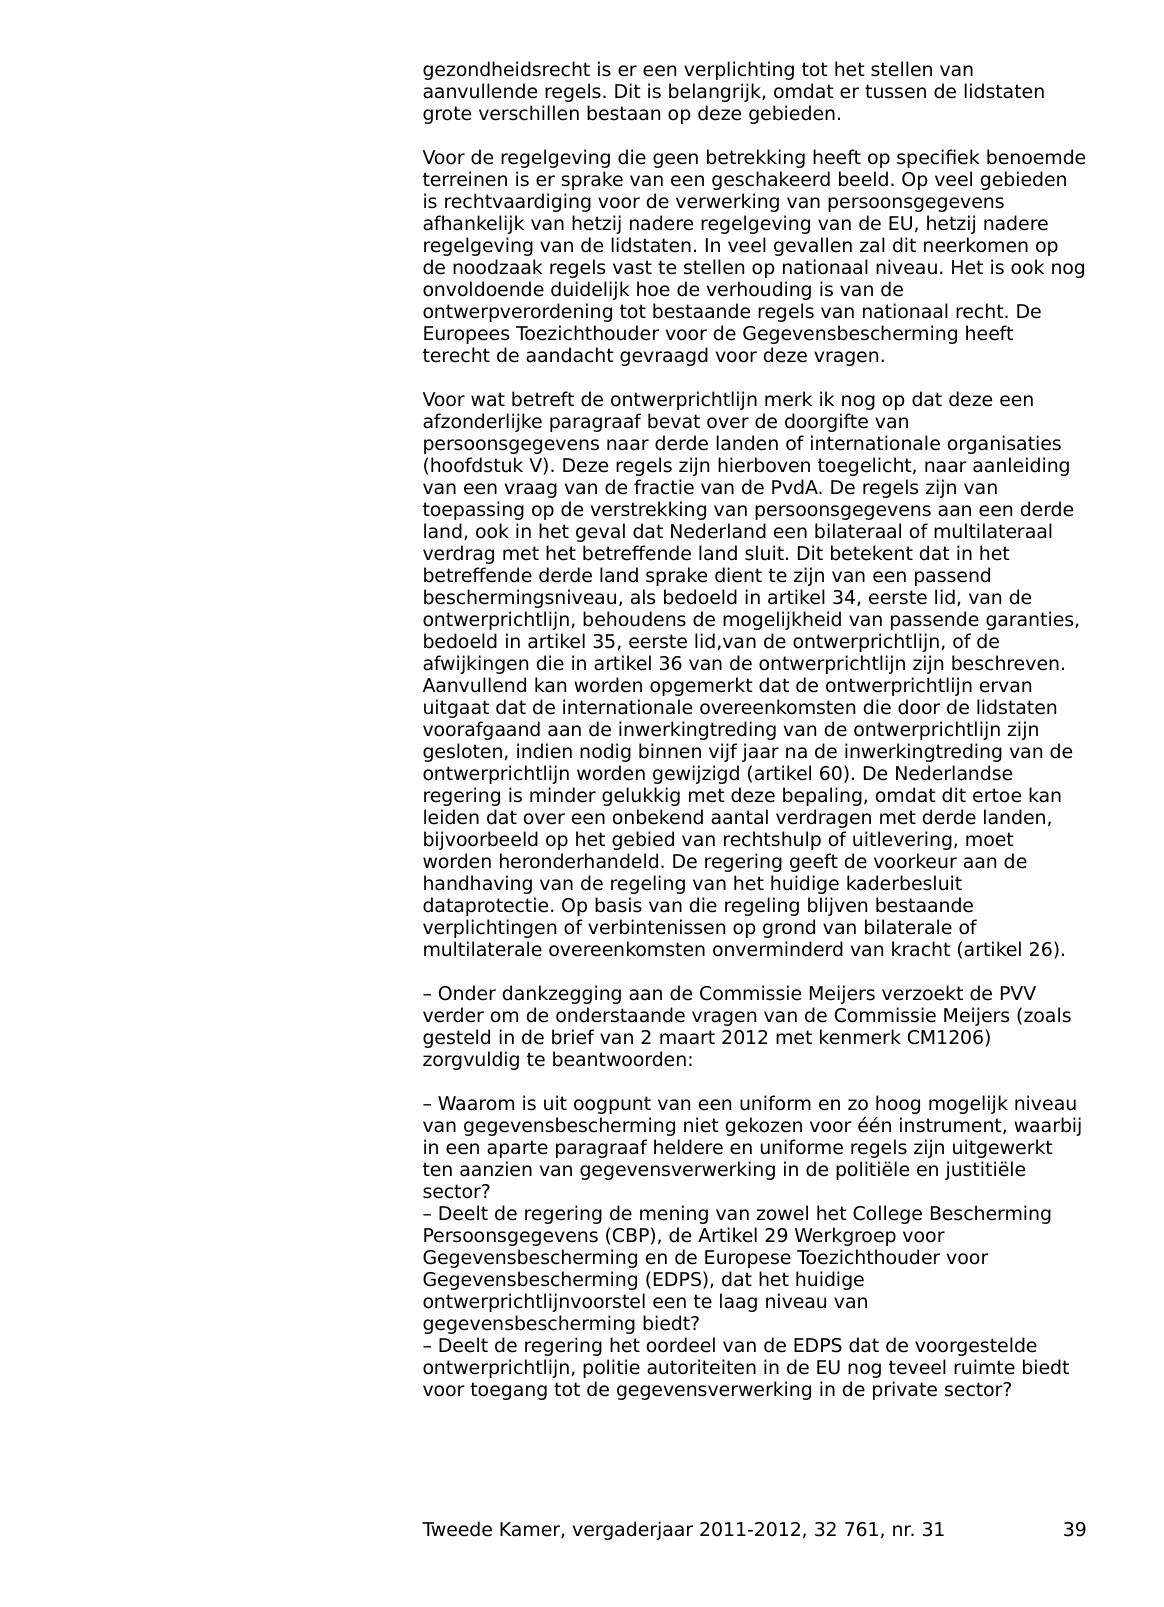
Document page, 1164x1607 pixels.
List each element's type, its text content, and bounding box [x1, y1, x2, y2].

text – Waarom is uit oogpunt van een uniform en zo hoog mogelijk niveau van gegevensbescherming niet gekozen voor één instrument, waarbij in een aparte paragraaf heldere en uniforme regels zijn uitgewerkt ten aanzien van gegevensverwerking in de politiële en justitiële sector? [422, 1093, 1087, 1203]
text Aanvullend kan worden opgemerkt dat de ontwerprichtlijn ervan uitgaat dat de internationale overeenkomsten die door de lidstaten voorafgaand aan de inwerkingtreding van de ontwerprichtlijn zijn gesloten, indien nodig binnen vijf jaar na de inwerkingtreding van de ontwerprichtlijn worden gewijzigd (artikel 60). De Nederlandse regering is minder gelukkig met deze bepaling, omdat dit ertoe kan leiden dat over een onbekend aantal verdragen met derde landen, bijvoorbeeld op het gebied van rechtshulp of uitlevering, moet worden heronderhandeld. De regering geeft de voorkeur aan de handhaving van de regeling van het huidige kaderbesluit dataprotectie. Op basis van die regeling blijven bestaande verplichtingen of verbintenissen op grond van bilaterale of multilaterale overeenkomsten onverminderd van kracht (artikel 26). [422, 675, 1087, 961]
text – Onder dankzegging aan de Commissie Meijers verzoekt de PVV verder om de onderstaande vragen van de Commissie Meijers (zoals gesteld in de brief van 2 maart 2012 met kenmerk CM1206) zorgvuldig te beantwoorden: [422, 983, 1087, 1071]
text Voor wat betreft de ontwerprichtlijn merk ik nog op dat deze een afzonderlijke paragraaf bevat over de doorgifte van persoonsgegevens naar derde landen of internationale organisaties (hoofdstuk V). Deze regels zijn hierboven toegelicht, naar aanleiding van een vraag van de fractie van de PvdA. De regels zijn van toepassing op de verstrekking van persoonsgegevens aan een derde land, ook in het geval dat Nederland een bilateraal of multilateraal verdrag met het betreffende land sluit. Dit betekent dat in het betreffende derde land sprake dient te zijn van een passend beschermingsniveau, als bedoeld in artikel 34, eerste lid, van de ontwerprichtlijn, behoudens de mogelijkheid van passende garanties, bedoeld in artikel 35, eerste lid,van de ontwerprichtlijn, of de afwijkingen die in artikel 36 van de ontwerprichtlijn zijn beschreven. [422, 389, 1087, 675]
text – Deelt de regering het oordeel van de EDPS dat de voorgestelde ontwerprichtlijn, politie autoriteiten in de EU nog teveel ruimte biedt voor toegang tot de gegevensverwerking in de private sector? [422, 1335, 1087, 1401]
text gezondheidsrecht is er een verplichting tot het stellen van aanvullende regels. Dit is belangrijk, omdat er tussen de lidstaten grote verschillen bestaan op deze gebieden. [422, 59, 1087, 125]
text – Deelt de regering de mening van zowel het College Bescherming Persoonsgegevens (CBP), de Artikel 29 Werkgroep voor Gegevensbescherming en de Europese Toezichthouder voor Gegevensbescherming (EDPS), dat het huidige ontwerprichtlijnvoorstel een te laag niveau van gegevensbescherming biedt? [422, 1203, 1087, 1335]
text Voor de regelgeving die geen betrekking heeft op specifiek benoemde terreinen is er sprake van een geschakeerd beeld. Op veel gebieden is rechtvaardiging voor de verwerking van persoonsgegevens afhankelijk van hetzij nadere regelgeving van de EU, hetzij nadere regelgeving van de lidstaten. In veel gevallen zal dit neerkomen op de noodzaak regels vast te stellen op nationaal niveau. Het is ook nog onvoldoende duidelijk hoe de verhouding is van de ontwerpverordening tot bestaande regels van nationaal recht. De Europees Toezichthouder voor de Gegevensbescherming heeft terecht de aandacht gevraagd voor deze vragen. [422, 147, 1087, 367]
